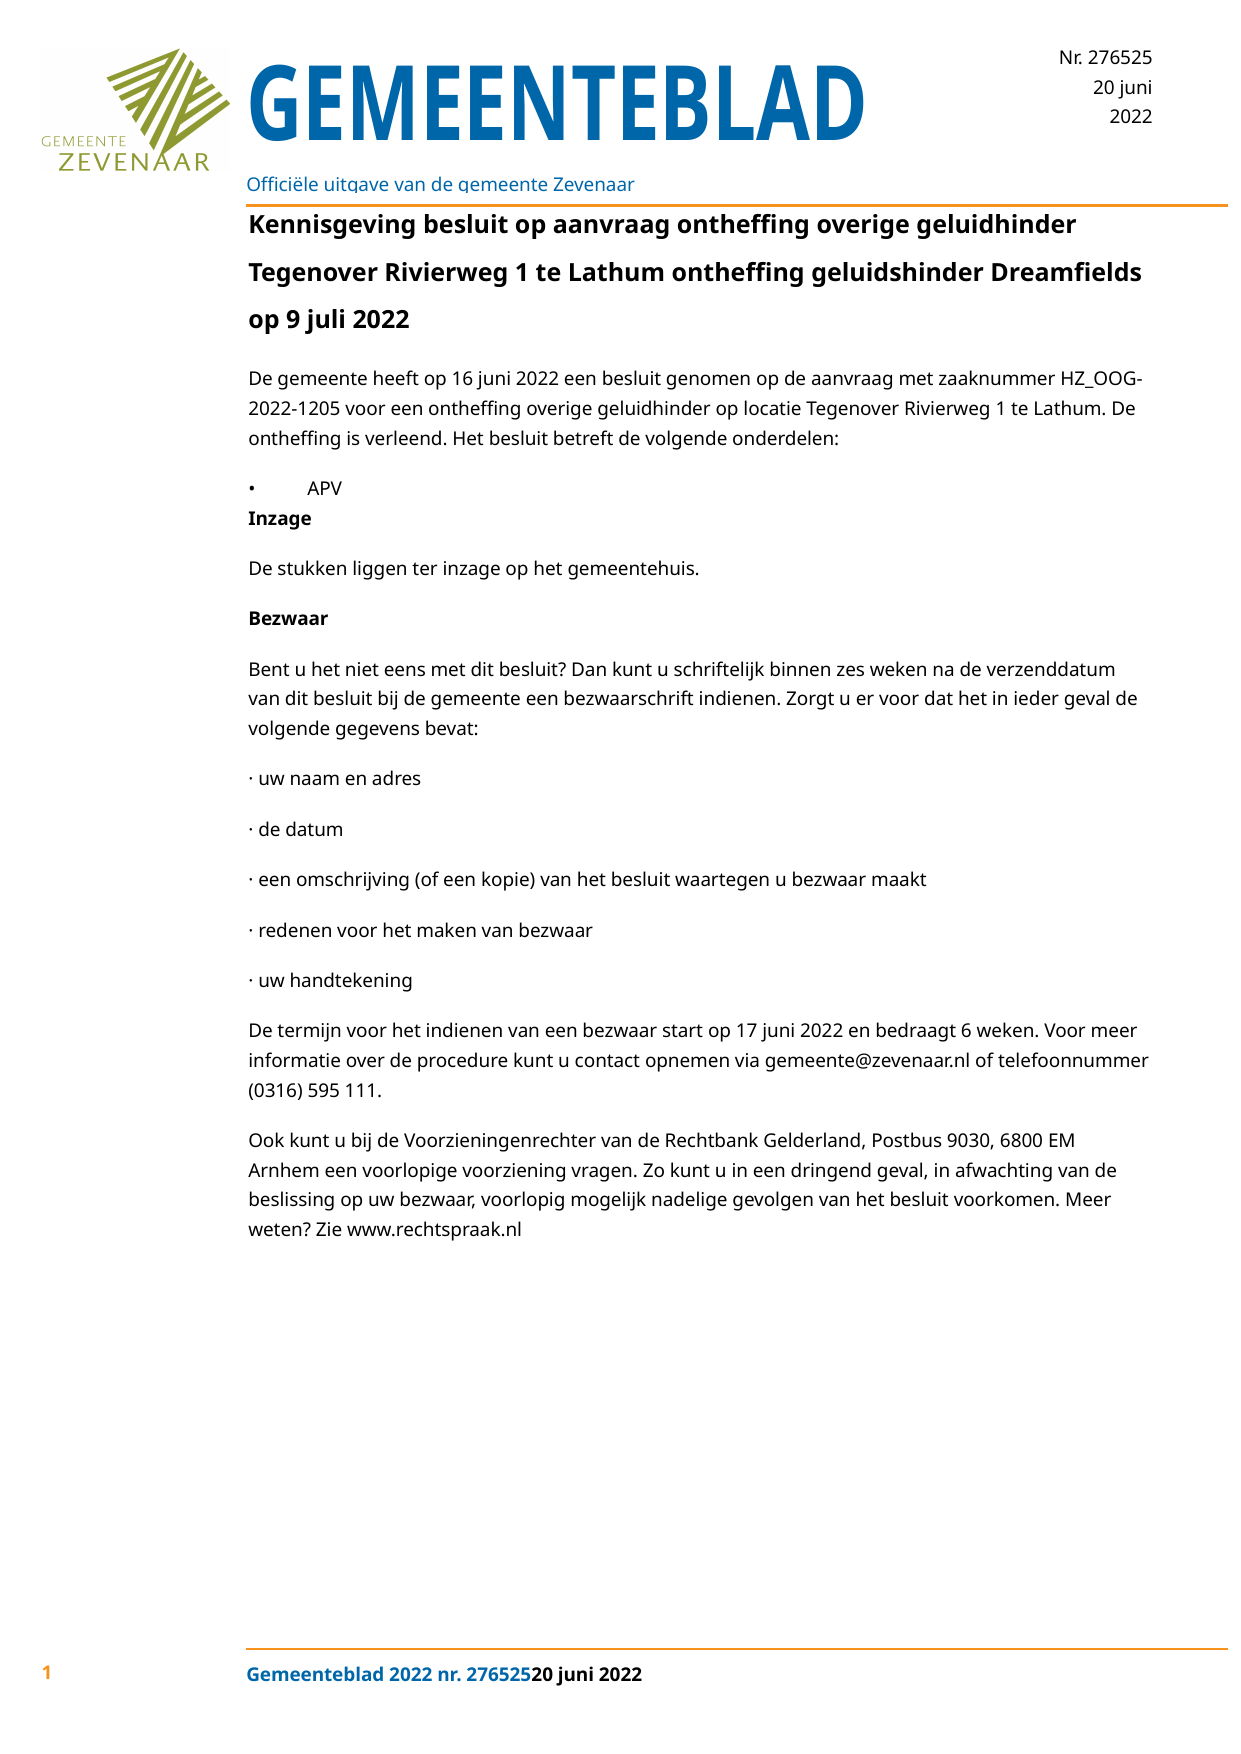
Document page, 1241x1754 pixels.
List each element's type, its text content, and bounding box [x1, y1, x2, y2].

text Bezwaar [248, 606, 1152, 631]
list APV [248, 475, 1152, 501]
text · uw naam en adres [248, 766, 1152, 791]
text · uw handtekening [248, 967, 1152, 993]
text De gemeente heeft op 16 juni 2022 een besluit genomen op de aanvraag met zaaknummer HZ_OOG-2022-1205 voor een ontheffing overige geluidhinder op locatie Tegenover Rivierweg 1 te Lathum. De ontheffing is verleend. Het besluit betreft de volgende onderdelen: [248, 366, 1152, 450]
text De stukken liggen ter inzage op het gemeentehuis. [248, 555, 1152, 581]
text Bent u het niet eens met dit besluit? Dan kunt u schriftelijk binnen zes weken na de verzenddatum van dit besluit bij de gemeente een bezwaarschrift indienen. Zorgt u er voor dat het in ieder geval de volgende gegevens bevat: [248, 656, 1152, 741]
text · de datum [248, 816, 1152, 842]
text Inzage [248, 505, 1152, 530]
picture [41, 47, 231, 172]
text · een omschrijving (of een kopie) van het besluit waartegen u bezwaar maakt [248, 866, 1152, 892]
text Ook kunt u bij de Voorzieningenrechter van de Rechtbank Gelderland, Postbus 9030, 6800 EM Arnhem een voorlopige voorziening vragen. Zo kunt u in een dringend geval, in afwachting van de beslissing op uw bezwaar, voorlopig mogelijk nadelige gevolgen van het besluit voorkomen. Meer weten? Zie www.rechtspraak.nl [248, 1127, 1152, 1242]
text Kennisgeving besluit op aanvraag ontheffing overige geluidhinder Tegenover Rivierweg 1 te Lathum ontheffing geluidshinder Dreamfields op 9 juli 2022 [248, 207, 1152, 336]
text · redenen voor het maken van bezwaar [248, 917, 1152, 942]
text De termijn voor het indienen van een bezwaar start op 17 juni 2022 en bedraagt 6 weken. Voor meer informatie over de procedure kunt u contact opnemen via gemeente@zevenaar.nl of telefoonnummer (0316) 595 111. [248, 1018, 1152, 1102]
